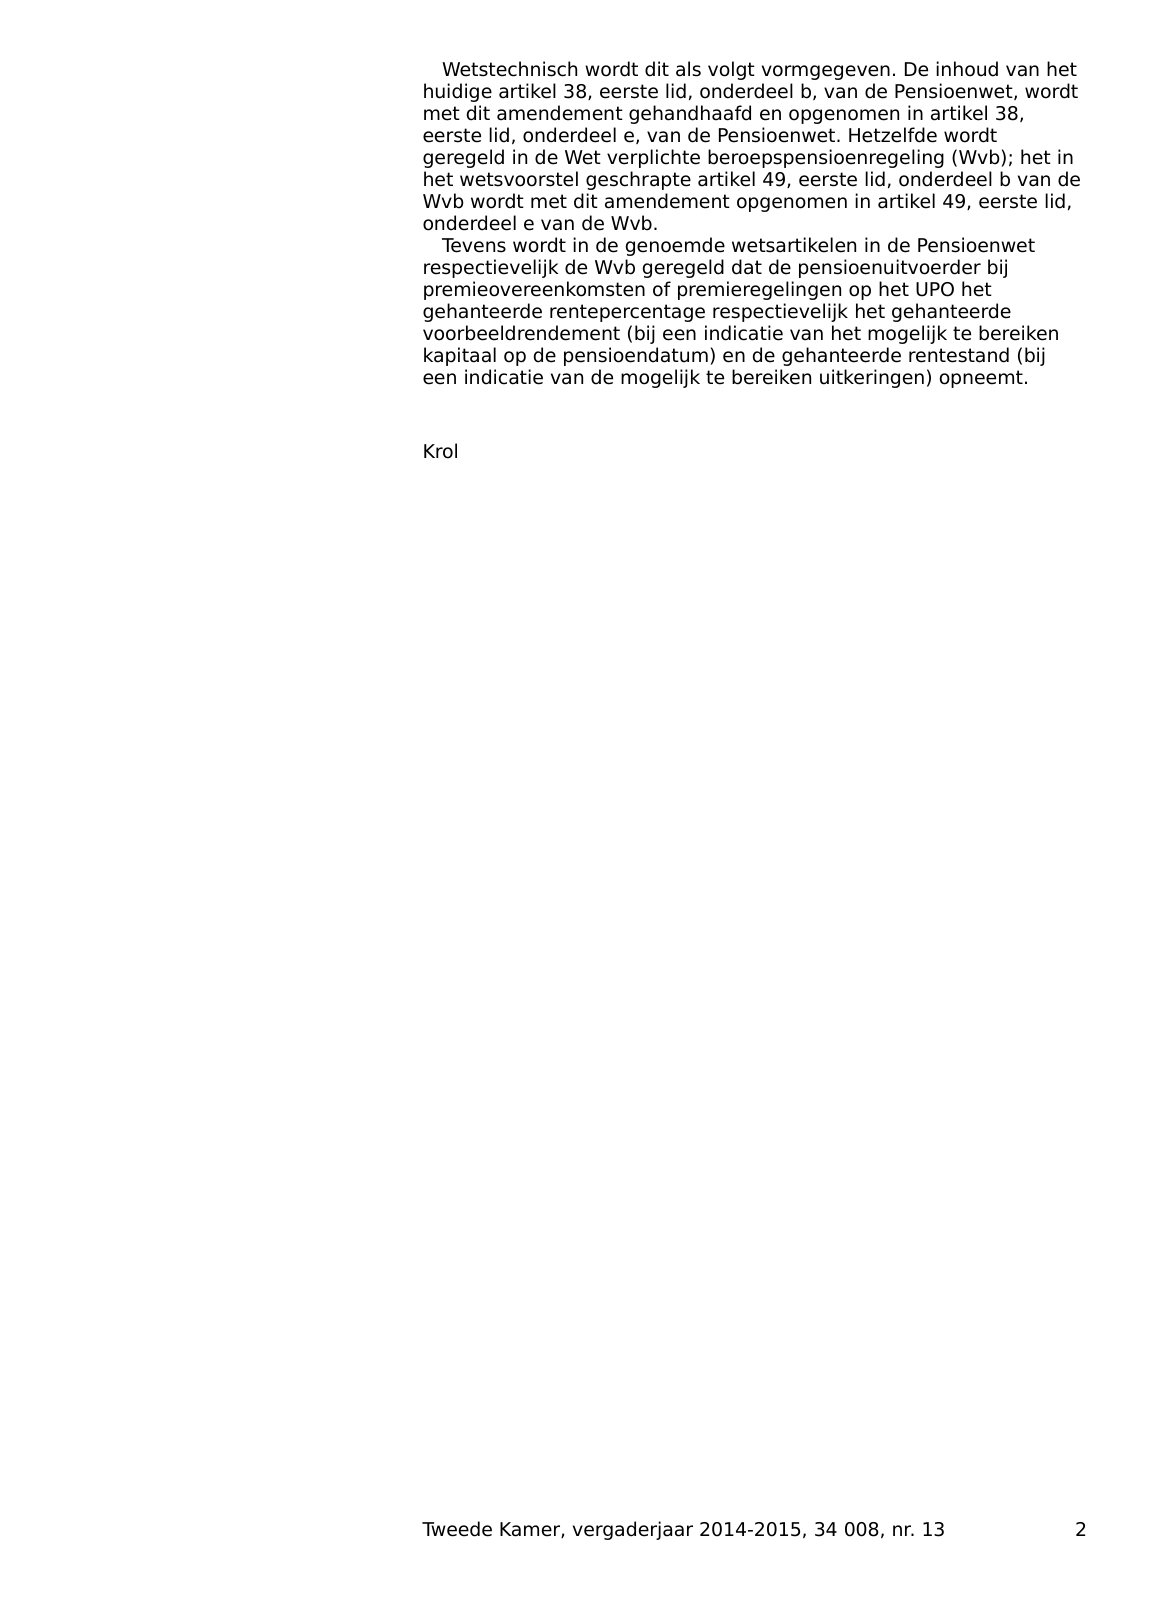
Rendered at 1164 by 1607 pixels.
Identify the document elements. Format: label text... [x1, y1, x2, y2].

text Tevens wordt in de genoemde wetsartikelen in de Pensioenwet respectievelijk de Wvb geregeld dat de pensioenuitvoerder bij premieovereenkomsten of premieregelingen op het UPO het gehanteerde rentepercentage respectievelijk het gehanteerde voorbeeldrendement (bij een indicatie van het mogelijk te bereiken kapitaal op de pensioendatum) en de gehanteerde rentestand (bij een indicatie van de mogelijk te bereiken uitkeringen) opneemt. [422, 235, 1087, 389]
text Krol [422, 419, 1087, 463]
text Wetstechnisch wordt dit als volgt vormgegeven. De inhoud van het huidige artikel 38, eerste lid, onderdeel b, van de Pensioenwet, wordt met dit amendement gehandhaafd en opgenomen in artikel 38, eerste lid, onderdeel e, van de Pensioenwet. Hetzelfde wordt geregeld in de Wet verplichte beroepspensioenregeling (Wvb); het in het wetsvoorstel geschrapte artikel 49, eerste lid, onderdeel b van de Wvb wordt met dit amendement opgenomen in artikel 49, eerste lid, onderdeel e van de Wvb. [422, 59, 1087, 235]
